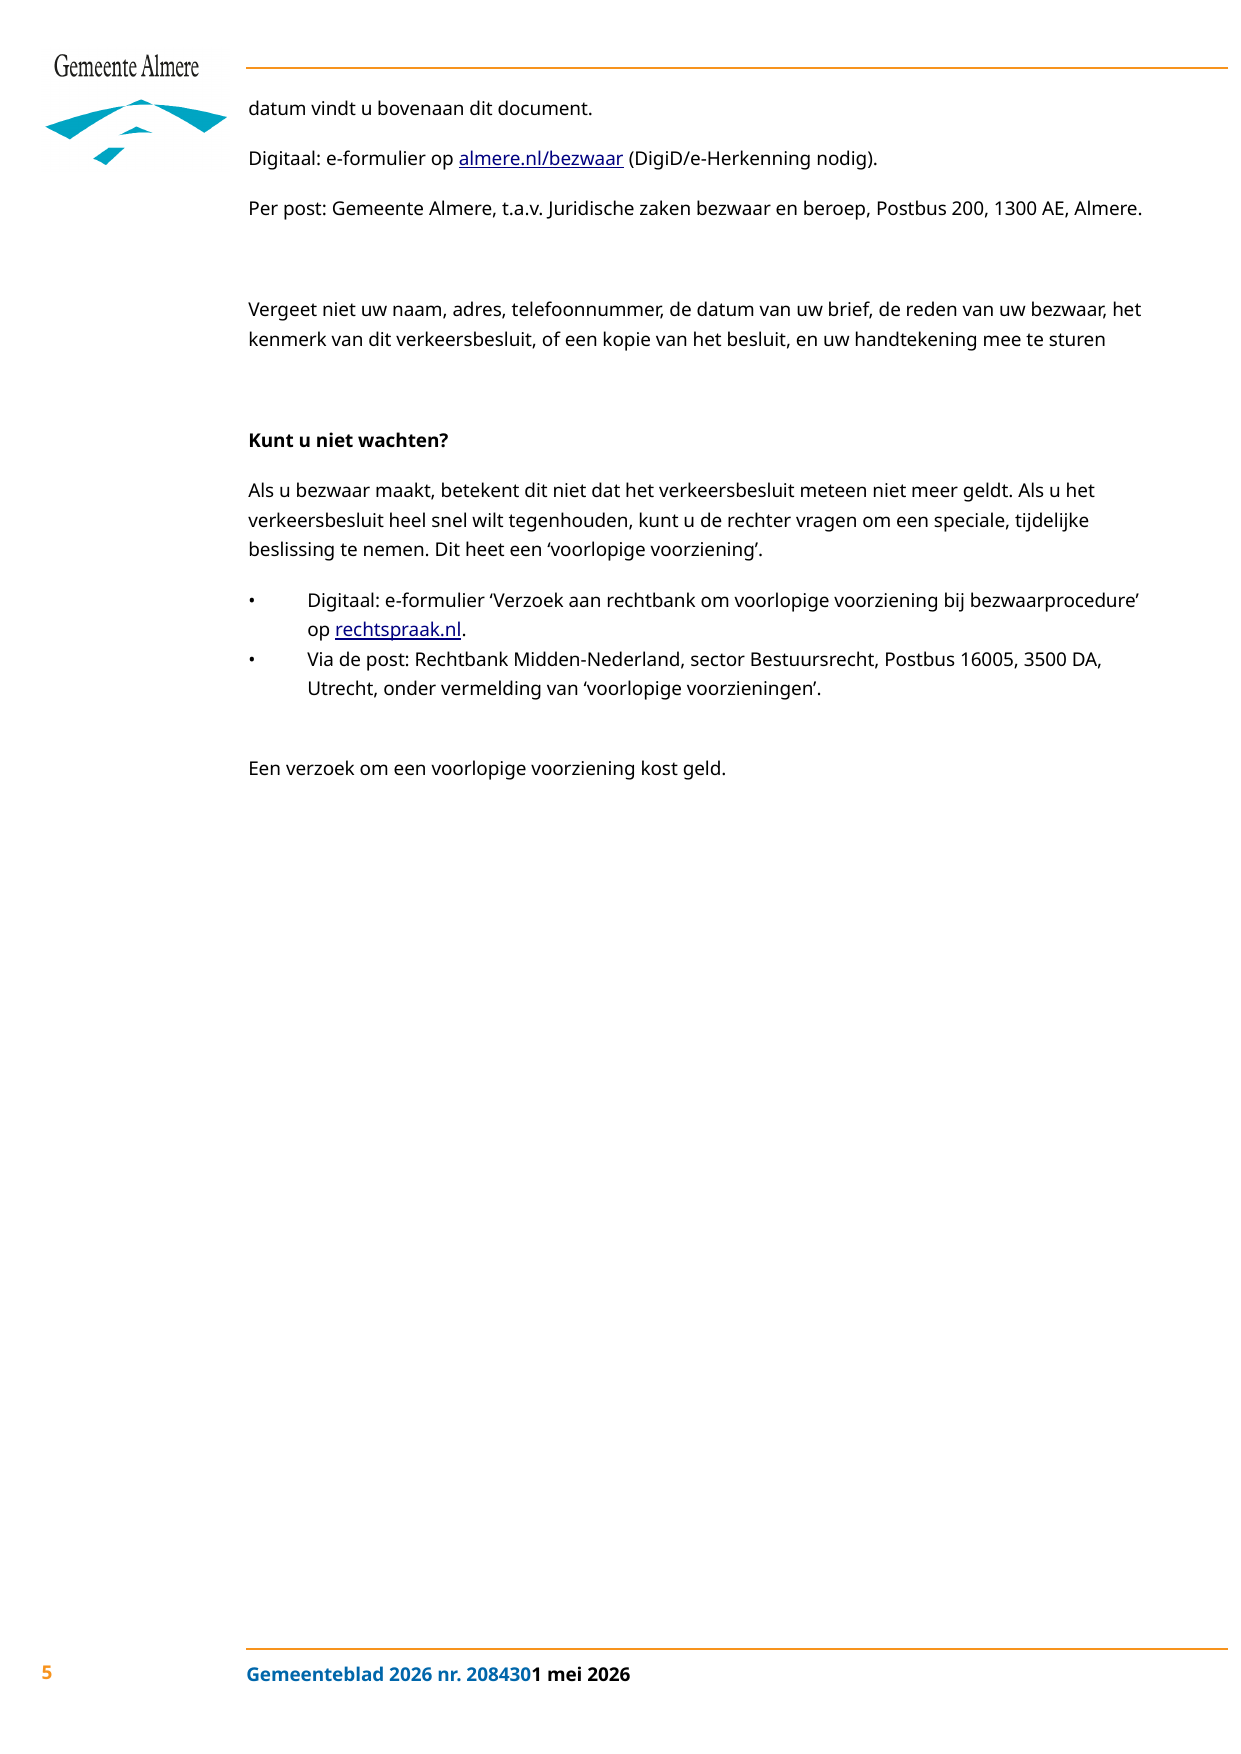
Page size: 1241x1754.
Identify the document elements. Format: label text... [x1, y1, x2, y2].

picture [41, 47, 231, 172]
list Via de post: Rechtbank Midden-Nederland, sector Bestuursrecht, Postbus 16005, 3500 DA, Utrecht, onder vermelding van ‘voorlopige voorzieningen’. [248, 646, 1152, 701]
text Kunt u niet wachten? [248, 427, 1152, 453]
text datum vindt u bovenaan dit document. [248, 95, 1152, 121]
text Digitaal: e-formulier op almere.nl/bezwaar (DigiD/e-Herkenning nodig). [248, 145, 1152, 171]
text Een verzoek om een voorlopige voorziening kost geld. [248, 756, 1152, 781]
text Per post: Gemeente Almere, t.a.v. Juridische zaken bezwaar en beroep, Postbus 200, 1300 AE, Almere. [248, 196, 1152, 221]
list Digitaal: e-formulier ‘Verzoek aan rechtbank om voorlopige voorziening bij bezwaarprocedure’ op rechtspraak.nl. [248, 587, 1152, 642]
text Als u bezwaar maakt, betekent dit niet dat het verkeersbesluit meteen niet meer geldt. Als u het verkeersbesluit heel snel wilt tegenhouden, kunt u de rechter vragen om een speciale, tijdelijke beslissing te nemen. Dit heet een ‘voorlopige voorziening’. [248, 477, 1152, 562]
text Vergeet niet uw naam, adres, telefoonnummer, de datum van uw brief, de reden van uw bezwaar, het kenmerk van dit verkeersbesluit, of een kopie van het besluit, en uw handtekening mee te sturen [248, 296, 1152, 352]
